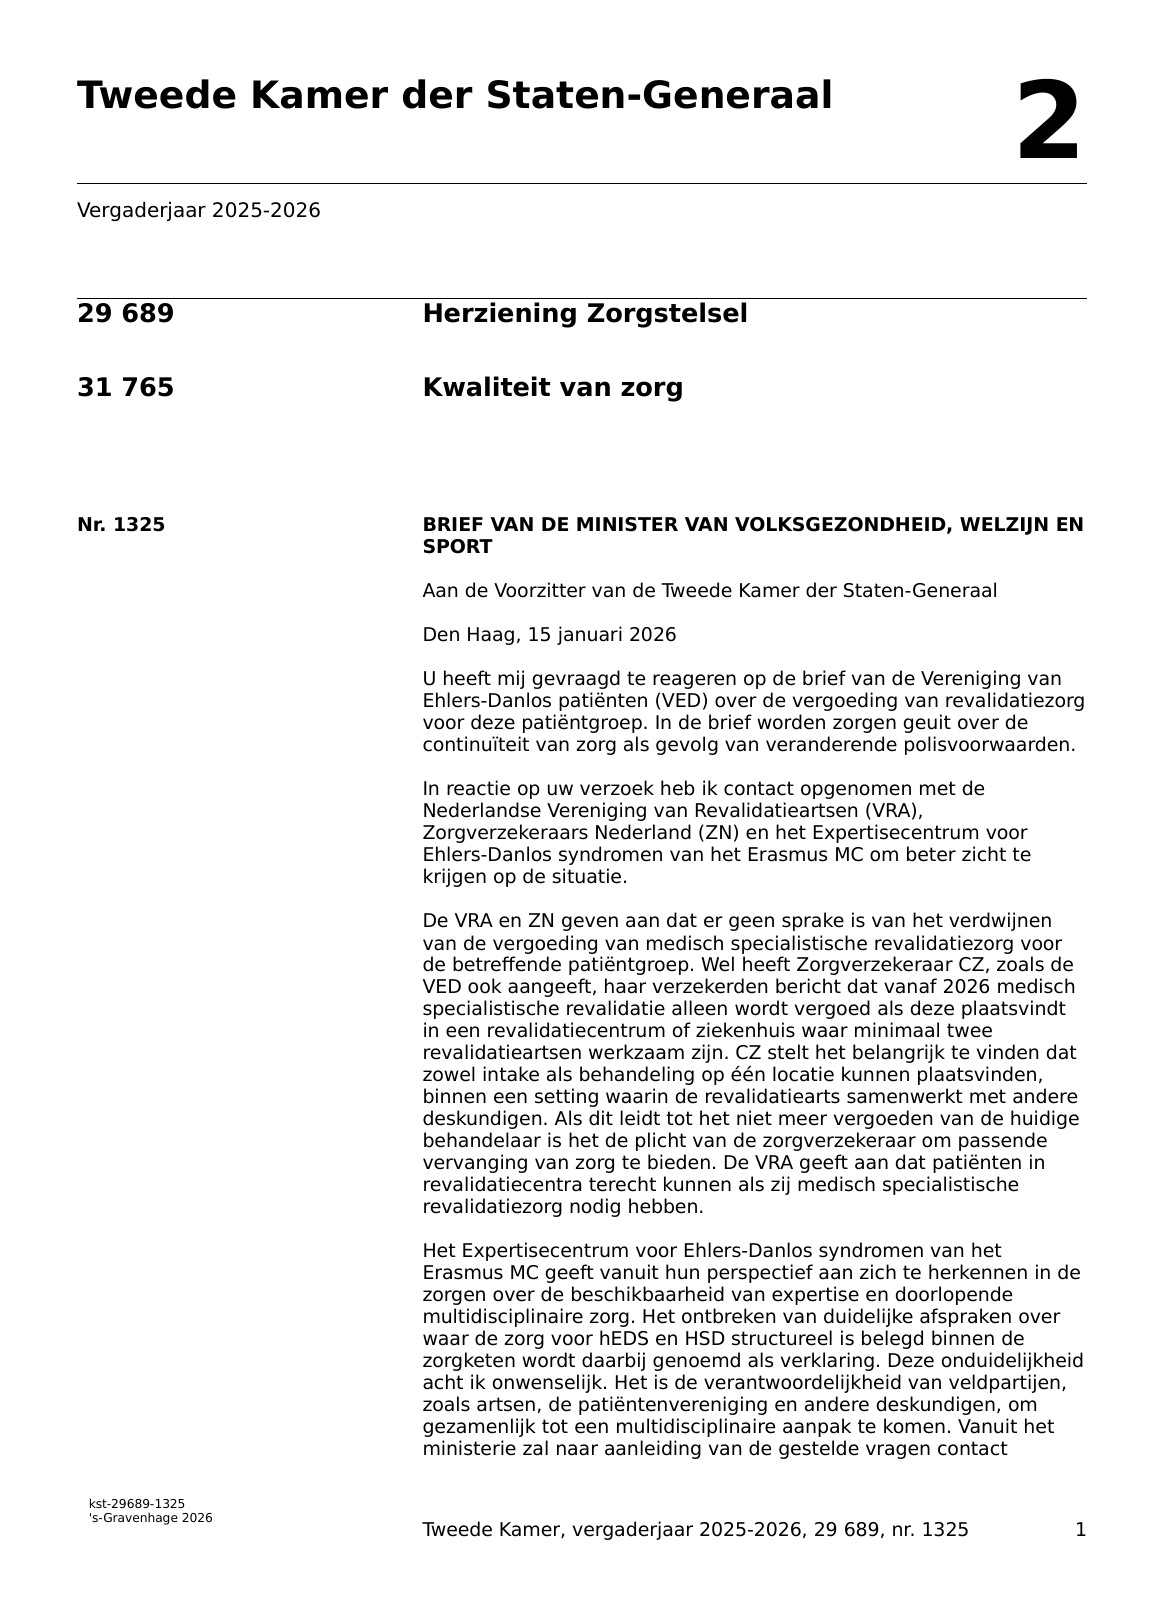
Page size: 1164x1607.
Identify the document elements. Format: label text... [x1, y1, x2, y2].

text De VRA en ZN geven aan dat er geen sprake is van het verdwijnen van de vergoeding van medisch specialistische revalidatiezorg voor de betreffende patiëntgroep. Wel heeft Zorgverzekeraar CZ, zoals de VED ook aangeeft, haar verzekerden bericht dat vanaf 2026 medisch specialistische revalidatie alleen wordt vergoed als deze plaatsvindt in een revalidatiecentrum of ziekenhuis waar minimaal twee revalidatieartsen werkzaam zijn. CZ stelt het belangrijk te vinden dat zowel intake als behandeling op één locatie kunnen plaatsvinden, binnen een setting waarin de revalidatiearts samenwerkt met andere deskundigen. Als dit leidt tot het niet meer vergoeden van de huidige behandelaar is het de plicht van de zorgverzekeraar om passende vervanging van zorg te bieden. De VRA geeft aan dat patiënten in revalidatiecentra terecht kunnen als zij medisch specialistische revalidatiezorg nodig hebben. [422, 910, 1087, 1218]
text Het Expertisecentrum voor Ehlers-Danlos syndromen van het Erasmus MC geeft vanuit hun perspectief aan zich te herkennen in de zorgen over de beschikbaarheid van expertise en doorlopende multidisciplinaire zorg. Het ontbreken van duidelijke afspraken over waar de zorg voor hEDS en HSD structureel is belegd binnen de zorgketen wordt daarbij genoemd als verklaring. Deze onduidelijkheid acht ik onwenselijk. Het is de verantwoordelijkheid van veldpartijen, zoals artsen, de patiëntenvereniging en andere deskundigen, om gezamenlijk tot een multidisciplinaire aanpak te komen. Vanuit het ministerie zal naar aanleiding van de gestelde vragen contact [422, 1240, 1087, 1460]
table_header 2 [886, 59, 1087, 183]
table_header Tweede Kamer der Staten-Generaal [77, 59, 886, 183]
subtitle 31 765 Kwaliteit van zorg [77, 373, 1087, 403]
text 's-Gravenhage 2026 [88, 1511, 323, 1525]
table_cell Vergaderjaar 2025-2026 [77, 184, 1087, 298]
text Aan de Voorzitter van de Tweede Kamer der Staten-Generaal [422, 580, 1087, 602]
text Den Haag, 15 januari 2026 [422, 624, 1087, 646]
text In reactie op uw verzoek heb ik contact opgenomen met de Nederlandse Vereniging van Revalidatieartsen (VRA), Zorgverzekeraars Nederland (ZN) en het Expertisecentrum voor Ehlers-Danlos syndromen van het Erasmus MC om beter zicht te krijgen op de situatie. [422, 778, 1087, 888]
text kst-29689-1325 [88, 1497, 323, 1511]
subtitle 29 689 Herziening Zorgstelsel [77, 299, 1087, 329]
text U heeft mij gevraagd te reageren op de brief van de Vereniging van Ehlers-Danlos patiënten (VED) over de vergoeding van revalidatiezorg voor deze patiëntgroep. In de brief worden zorgen geuit over de continuïteit van zorg als gevolg van veranderende polisvoorwaarden. [422, 668, 1087, 756]
subtitle Nr. 1325 BRIEF VAN DE MINISTER VAN VOLKSGEZONDHEID, WELZIJN EN SPORT [77, 514, 1087, 558]
